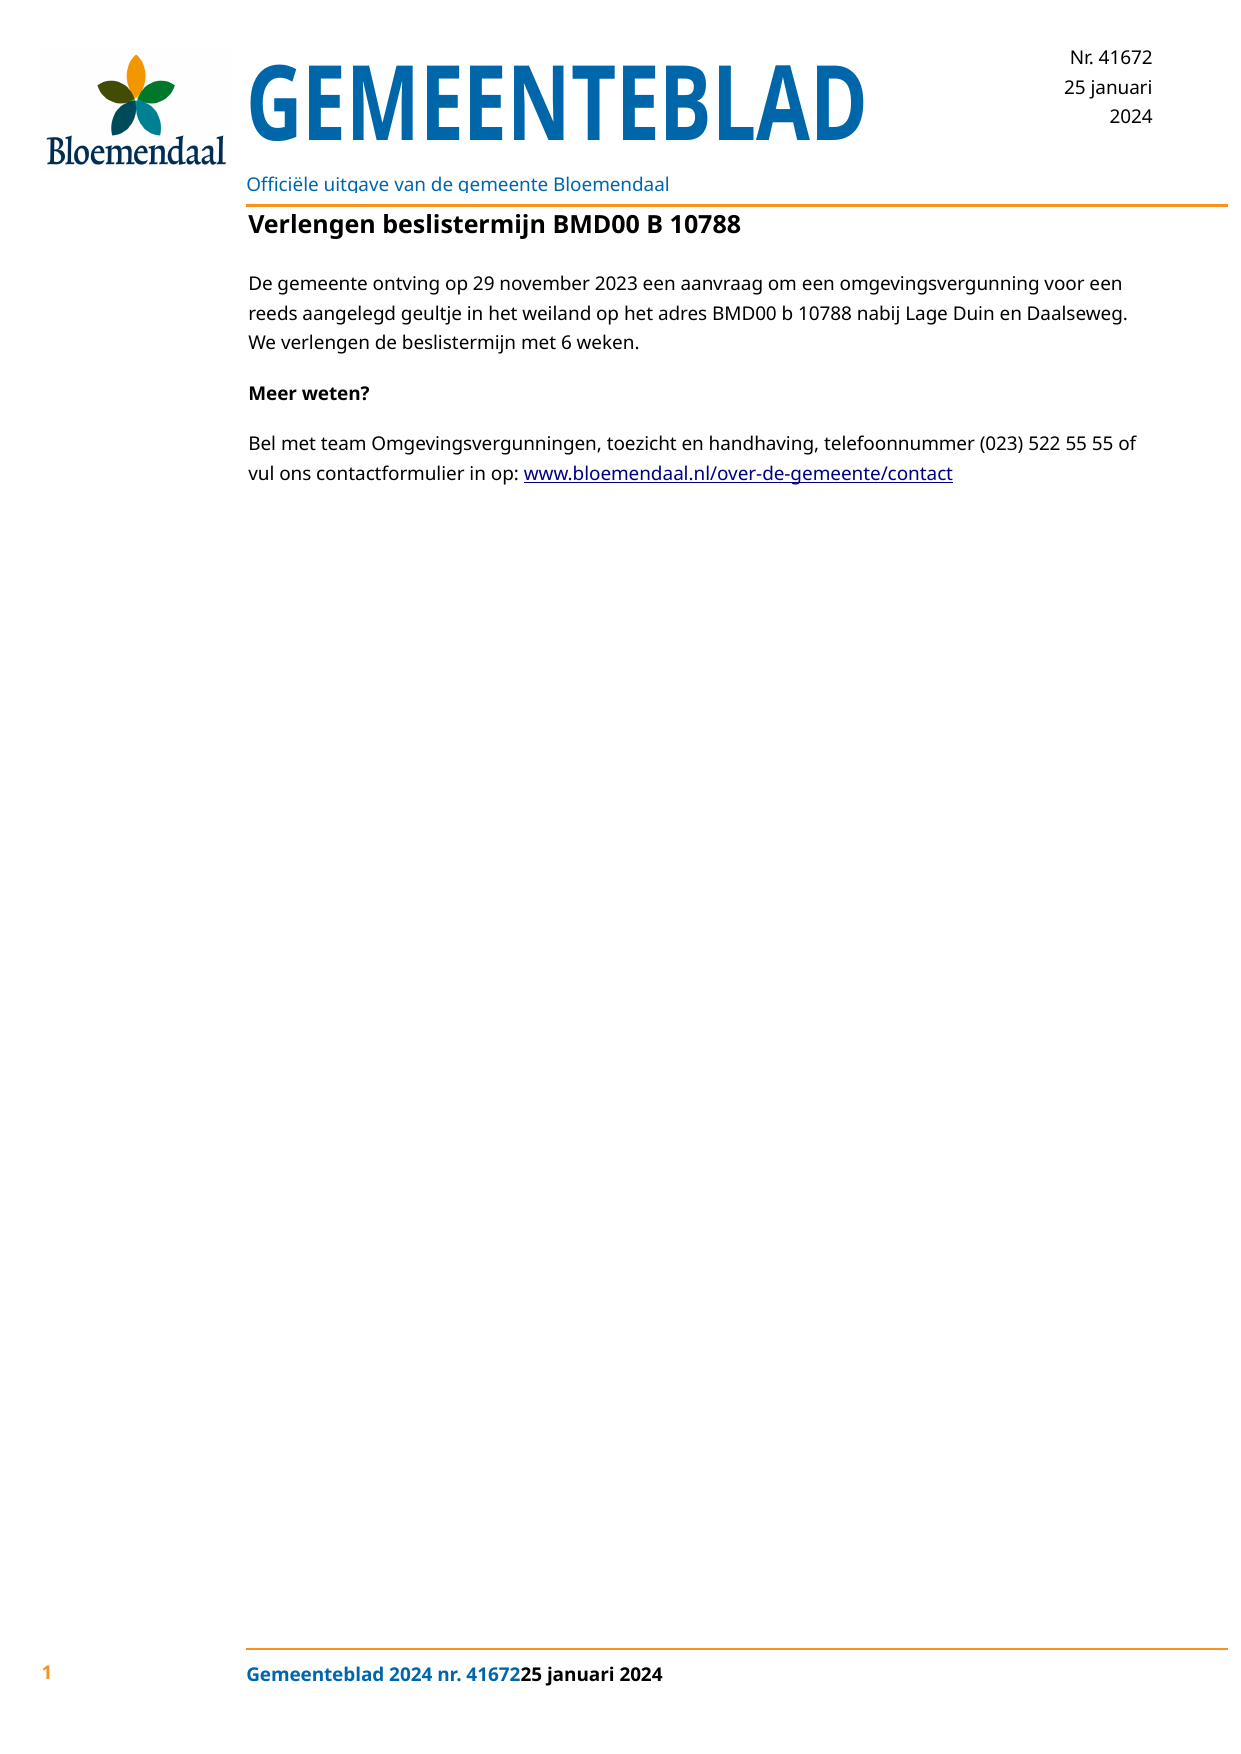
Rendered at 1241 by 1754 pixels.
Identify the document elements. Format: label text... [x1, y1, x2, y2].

text Bel met team Omgevingsvergunningen, toezicht en handhaving, telefoonnummer (023) 522 55 55 of vul ons contactformulier in op: www.bloemendaal.nl/over-de-gemeente/contact [248, 430, 1152, 486]
text Meer weten? [248, 380, 1152, 406]
picture [41, 47, 231, 172]
text Verlengen beslistermijn BMD00 B 10788 [248, 207, 1152, 241]
text De gemeente ontving op 29 november 2023 een aanvraag om een omgevingsvergunning voor een reeds aangelegd geultje in het weiland op het adres BMD00 b 10788 nabij Lage Duin en Daalseweg. We verlengen de beslistermijn met 6 weken. [248, 270, 1152, 355]
